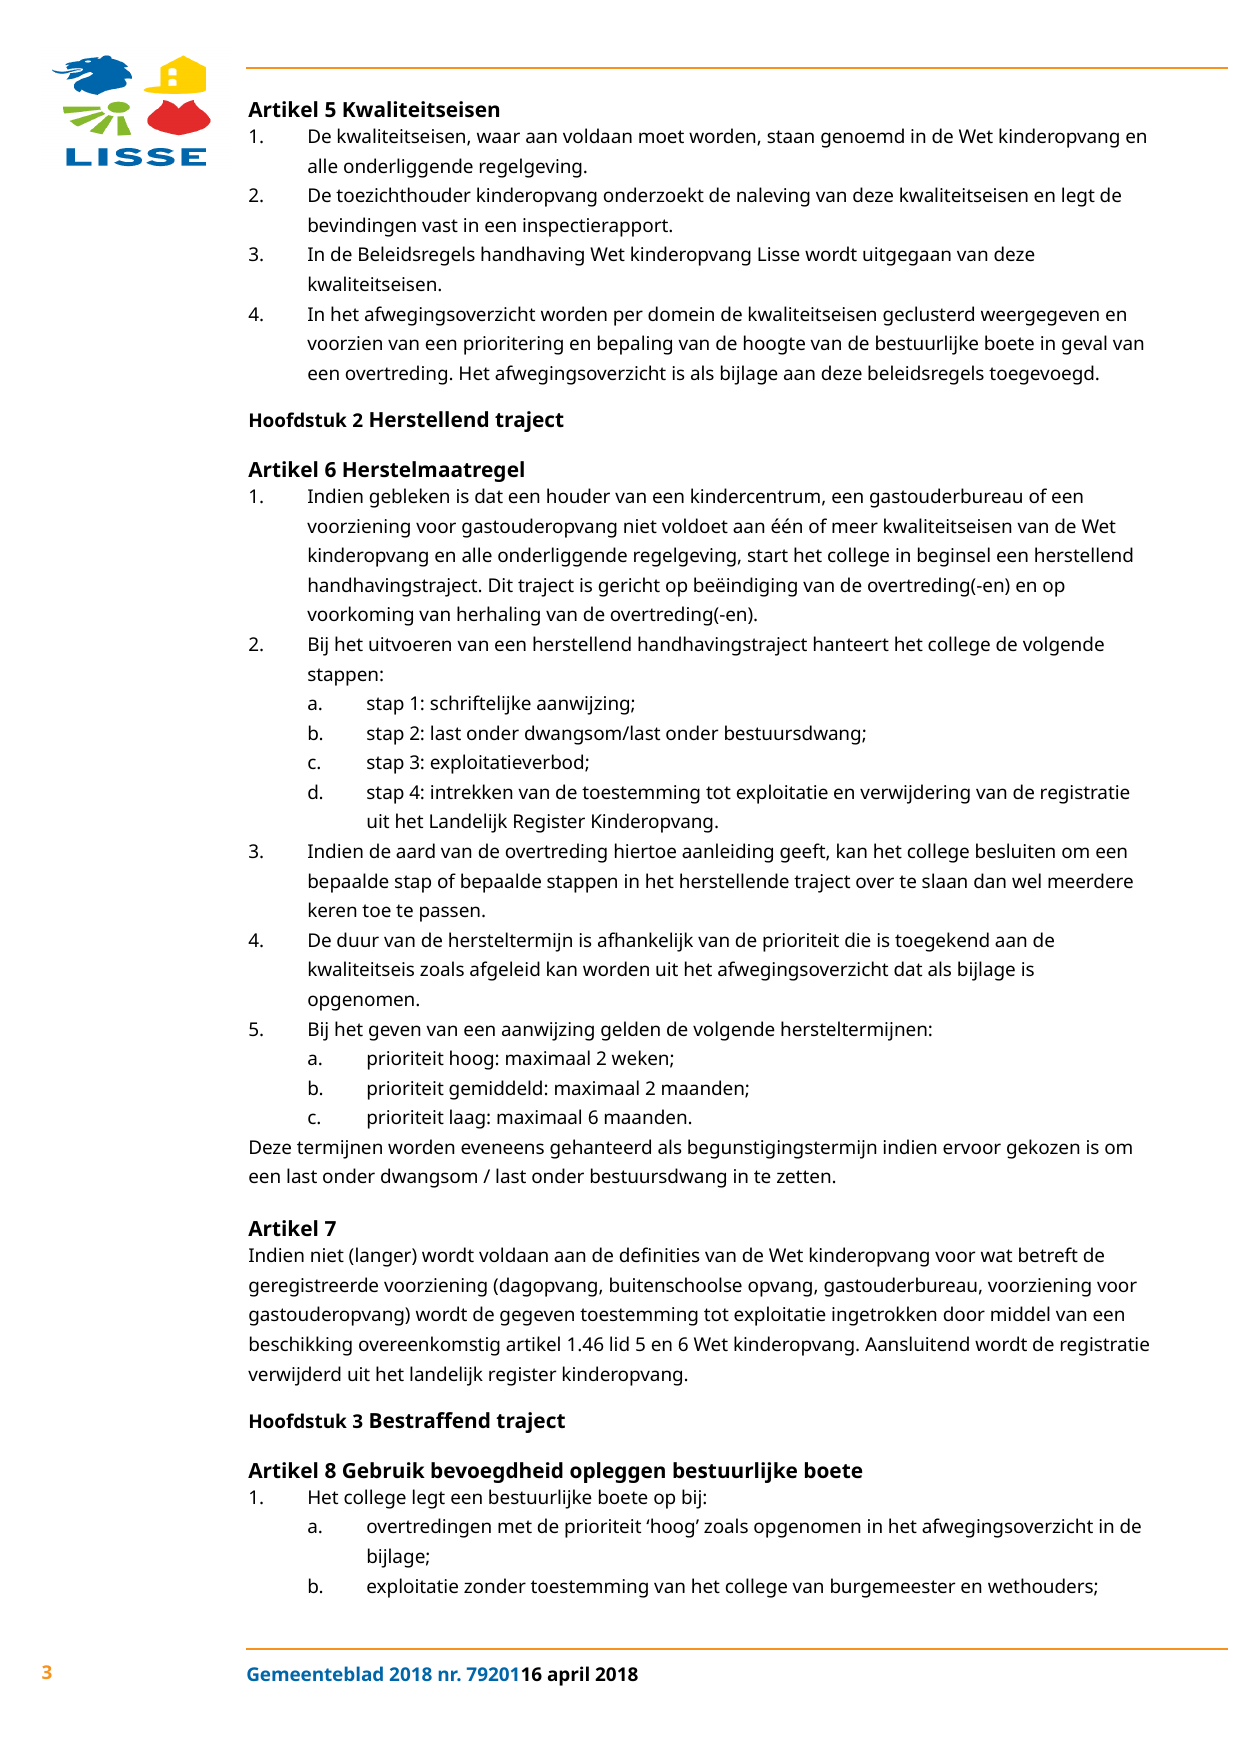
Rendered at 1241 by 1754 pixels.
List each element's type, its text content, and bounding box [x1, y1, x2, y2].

list overtredingen met de prioriteit ‘hoog’ zoals opgenomen in het afwegingsoverzicht in de bijlage; [307, 1514, 1152, 1569]
text Hoofdstuk 3 Bestraffend traject [248, 1406, 1152, 1435]
text Artikel 5 Kwaliteitseisen [248, 95, 1152, 123]
list Indien de aard van de overtreding hiertoe aanleiding geeft, kan het college besluiten om een bepaalde stap of bepaalde stappen in het herstellende traject over te slaan dan wel meerdere keren toe te passen. [248, 838, 1152, 923]
list prioriteit hoog: maximaal 2 weken; [307, 1045, 1152, 1071]
list Bij het uitvoeren van een herstellend handhavingstraject hanteert het college de volgende stappen: [248, 631, 1152, 686]
text Artikel 8 Gebruik bevoegdheid opleggen bestuurlijke boete [248, 1456, 1152, 1484]
list stap 1: schriftelijke aanwijzing; [307, 690, 1152, 716]
picture [41, 47, 231, 172]
list stap 3: exploitatieverbod; [307, 749, 1152, 775]
list stap 4: intrekken van de toestemming tot exploitatie en verwijdering van de registratie uit het Landelijk Register Kinderopvang. [307, 779, 1152, 834]
text Deze termijnen worden eveneens gehanteerd als begunstigingstermijn indien ervoor gekozen is om een last onder dwangsom / last onder bestuursdwang in te zetten. [248, 1134, 1152, 1189]
list In het afwegingsoverzicht worden per domein de kwaliteitseisen geclusterd weergegeven en voorzien van een prioritering en bepaling van de hoogte van de bestuurlijke boete in geval van een overtreding. Het afwegingsoverzicht is als bijlage aan deze beleidsregels toegevoegd. [248, 301, 1152, 386]
list Het college legt een bestuurlijke boete op bij: [248, 1484, 1152, 1510]
list exploitatie zonder toestemming van het college van burgemeester en wethouders; [307, 1573, 1152, 1599]
list De duur van de hersteltermijn is afhankelijk van de prioriteit die is toegekend aan de kwaliteitseis zoals afgeleid kan worden uit het afwegingsoverzicht dat als bijlage is opgenomen. [248, 927, 1152, 1012]
list prioriteit laag: maximaal 6 maanden. [307, 1104, 1152, 1130]
text Artikel 6 Herstelmaatregel [248, 455, 1152, 483]
text Hoofdstuk 2 Herstellend traject [248, 406, 1152, 434]
list Indien gebleken is dat een houder van een kindercentrum, een gastouderbureau of een voorziening voor gastouderopvang niet voldoet aan één of meer kwaliteitseisen van de Wet kinderopvang en alle onderliggende regelgeving, start het college in beginsel een herstellend handhavingstraject. Dit traject is gericht op beëindiging van de overtreding(-en) en op voorkoming van herhaling van de overtreding(-en). [248, 483, 1152, 627]
list Bij het geven van een aanwijzing gelden de volgende hersteltermijnen: [248, 1016, 1152, 1041]
list De toezichthouder kinderopvang onderzoekt de naleving van deze kwaliteitseisen en legt de bevindingen vast in een inspectierapport. [248, 182, 1152, 238]
text Artikel 7 [248, 1214, 1152, 1242]
list In de Beleidsregels handhaving Wet kinderopvang Lisse wordt uitgegaan van deze kwaliteitseisen. [248, 242, 1152, 297]
list De kwaliteitseisen, waar aan voldaan moet worden, staan genoemd in de Wet kinderopvang en alle onderliggende regelgeving. [248, 123, 1152, 178]
list prioriteit gemiddeld: maximaal 2 maanden; [307, 1075, 1152, 1101]
list stap 2: last onder dwangsom/last onder bestuursdwang; [307, 720, 1152, 746]
text Indien niet (langer) wordt voldaan aan de definities van de Wet kinderopvang voor wat betreft de geregistreerde voorziening (dagopvang, buitenschoolse opvang, gastouderbureau, voorziening voor gastouderopvang) wordt de gegeven toestemming tot exploitatie ingetrokken door middel van een beschikking overeenkomstig artikel 1.46 lid 5 en 6 Wet kinderopvang. Aansluitend wordt de registratie verwijderd uit het landelijk register kinderopvang. [248, 1242, 1152, 1387]
